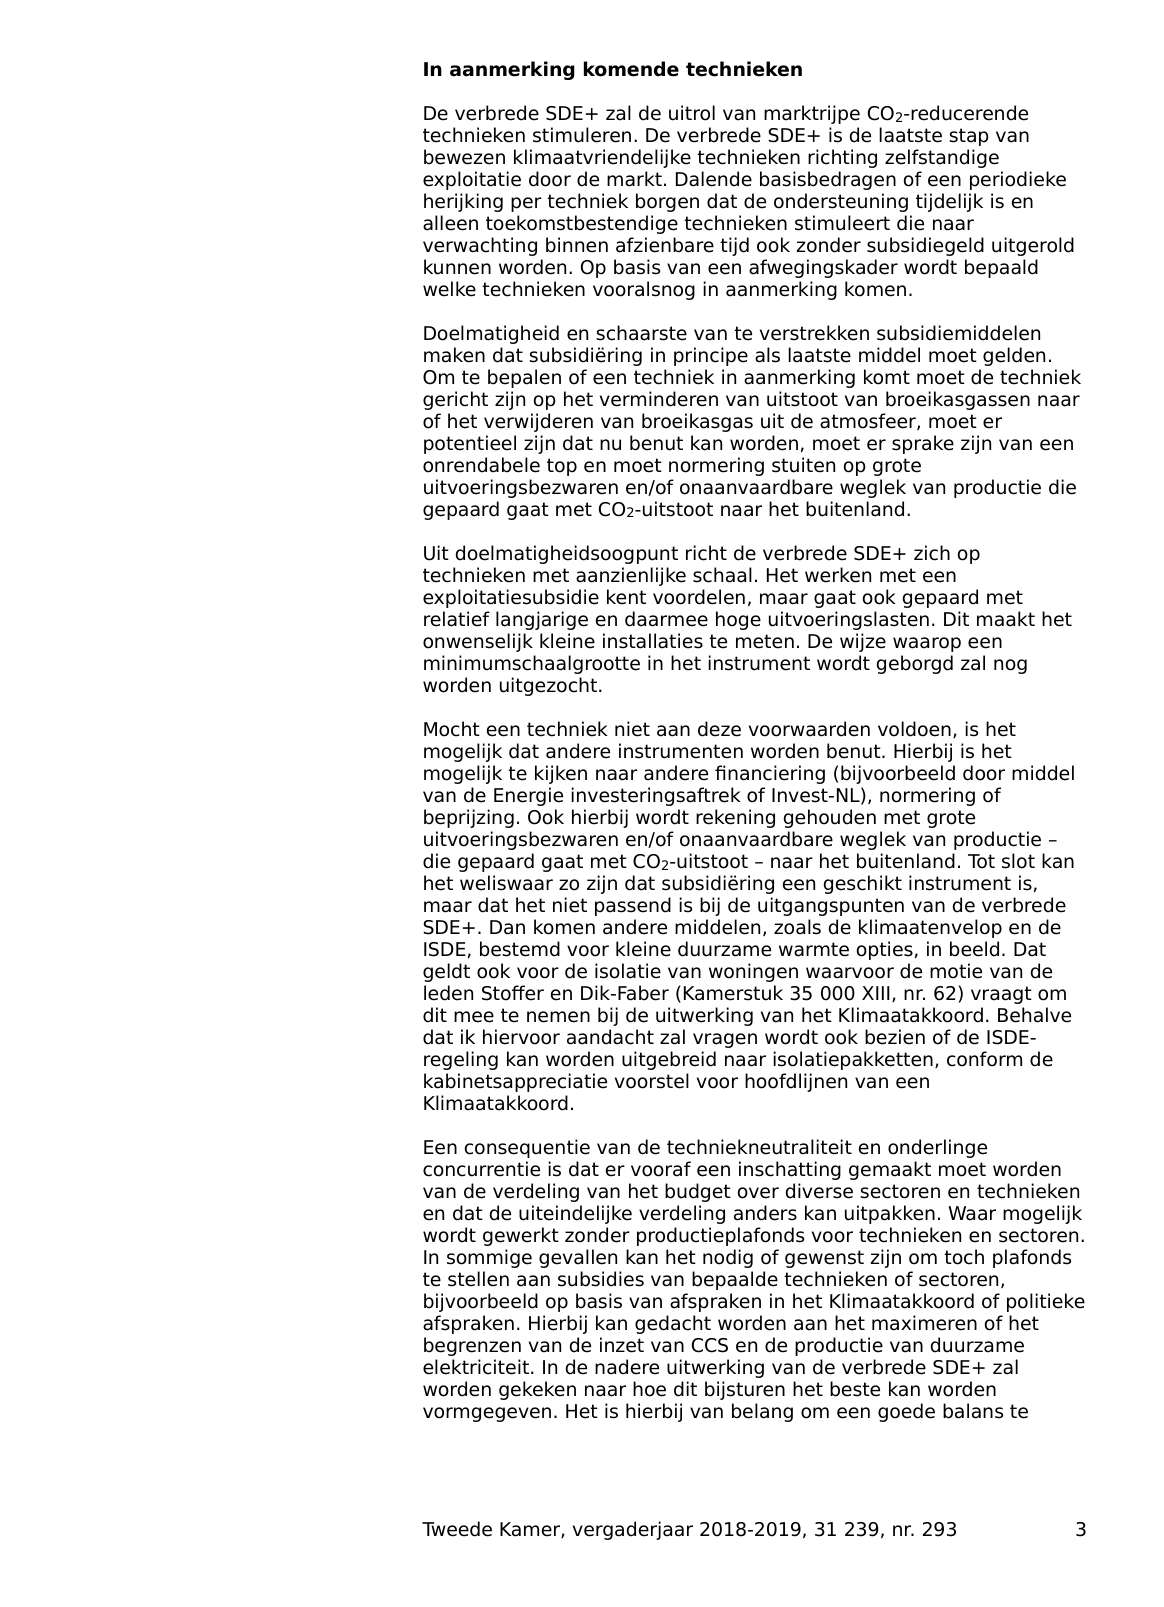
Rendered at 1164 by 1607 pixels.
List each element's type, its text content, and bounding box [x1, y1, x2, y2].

subtitle In aanmerking komende technieken [422, 59, 1087, 81]
text Een consequentie van de techniekneutraliteit en onderlinge concurrentie is dat er vooraf een inschatting gemaakt moet worden van de verdeling van het budget over diverse sectoren en technieken en dat de uiteindelijke verdeling anders kan uitpakken. Waar mogelijk wordt gewerkt zonder productieplafonds voor technieken en sectoren. In sommige gevallen kan het nodig of gewenst zijn om toch plafonds te stellen aan subsidies van bepaalde technieken of sectoren, bijvoorbeeld op basis van afspraken in het Klimaatakkoord of politieke afspraken. Hierbij kan gedacht worden aan het maximeren of het begrenzen van de inzet van CCS en de productie van duurzame elektriciteit. In de nadere uitwerking van de verbrede SDE+ zal worden gekeken naar hoe dit bijsturen het beste kan worden vormgegeven. Het is hierbij van belang om een goede balans te [422, 1137, 1087, 1423]
text Doelmatigheid en schaarste van te verstrekken subsidiemiddelen maken dat subsidiëring in principe als laatste middel moet gelden. Om te bepalen of een techniek in aanmerking komt moet de techniek gericht zijn op het verminderen van uitstoot van broeikasgassen naar of het verwijderen van broeikasgas uit de atmosfeer, moet er potentieel zijn dat nu benut kan worden, moet er sprake zijn van een onrendabele top en moet normering stuiten op grote uitvoeringsbezwaren en/of onaanvaardbare weglek van productie die gepaard gaat met CO2-uitstoot naar het buitenland. [422, 323, 1087, 521]
text Mocht een techniek niet aan deze voorwaarden voldoen, is het mogelijk dat andere instrumenten worden benut. Hierbij is het mogelijk te kijken naar andere financiering (bijvoorbeeld door middel van de Energie investeringsaftrek of Invest-NL), normering of beprijzing. Ook hierbij wordt rekening gehouden met grote uitvoeringsbezwaren en/of onaanvaardbare weglek van productie – die gepaard gaat met CO2-uitstoot – naar het buitenland. Tot slot kan het weliswaar zo zijn dat subsidiëring een geschikt instrument is, maar dat het niet passend is bij de uitgangspunten van de verbrede SDE+. Dan komen andere middelen, zoals de klimaatenvelop en de ISDE, bestemd voor kleine duurzame warmte opties, in beeld. Dat geldt ook voor de isolatie van woningen waarvoor de motie van de leden Stoffer en Dik-Faber (Kamerstuk 35 000 XIII, nr. 62) vraagt om dit mee te nemen bij de uitwerking van het Klimaatakkoord. Behalve dat ik hiervoor aandacht zal vragen wordt ook bezien of de ISDE-regeling kan worden uitgebreid naar isolatiepakketten, conform de kabinetsappreciatie voorstel voor hoofdlijnen van een Klimaatakkoord. [422, 719, 1087, 1115]
text Uit doelmatigheidsoogpunt richt de verbrede SDE+ zich op technieken met aanzienlijke schaal. Het werken met een exploitatiesubsidie kent voordelen, maar gaat ook gepaard met relatief langjarige en daarmee hoge uitvoeringslasten. Dit maakt het onwenselijk kleine installaties te meten. De wijze waarop een minimumschaalgrootte in het instrument wordt geborgd zal nog worden uitgezocht. [422, 543, 1087, 697]
text De verbrede SDE+ zal de uitrol van marktrijpe CO2-reducerende technieken stimuleren. De verbrede SDE+ is de laatste stap van bewezen klimaatvriendelijke technieken richting zelfstandige exploitatie door de markt. Dalende basisbedragen of een periodieke herijking per techniek borgen dat de ondersteuning tijdelijk is en alleen toekomstbestendige technieken stimuleert die naar verwachting binnen afzienbare tijd ook zonder subsidiegeld uitgerold kunnen worden. Op basis van een afwegingskader wordt bepaald welke technieken vooralsnog in aanmerking komen. [422, 103, 1087, 301]
